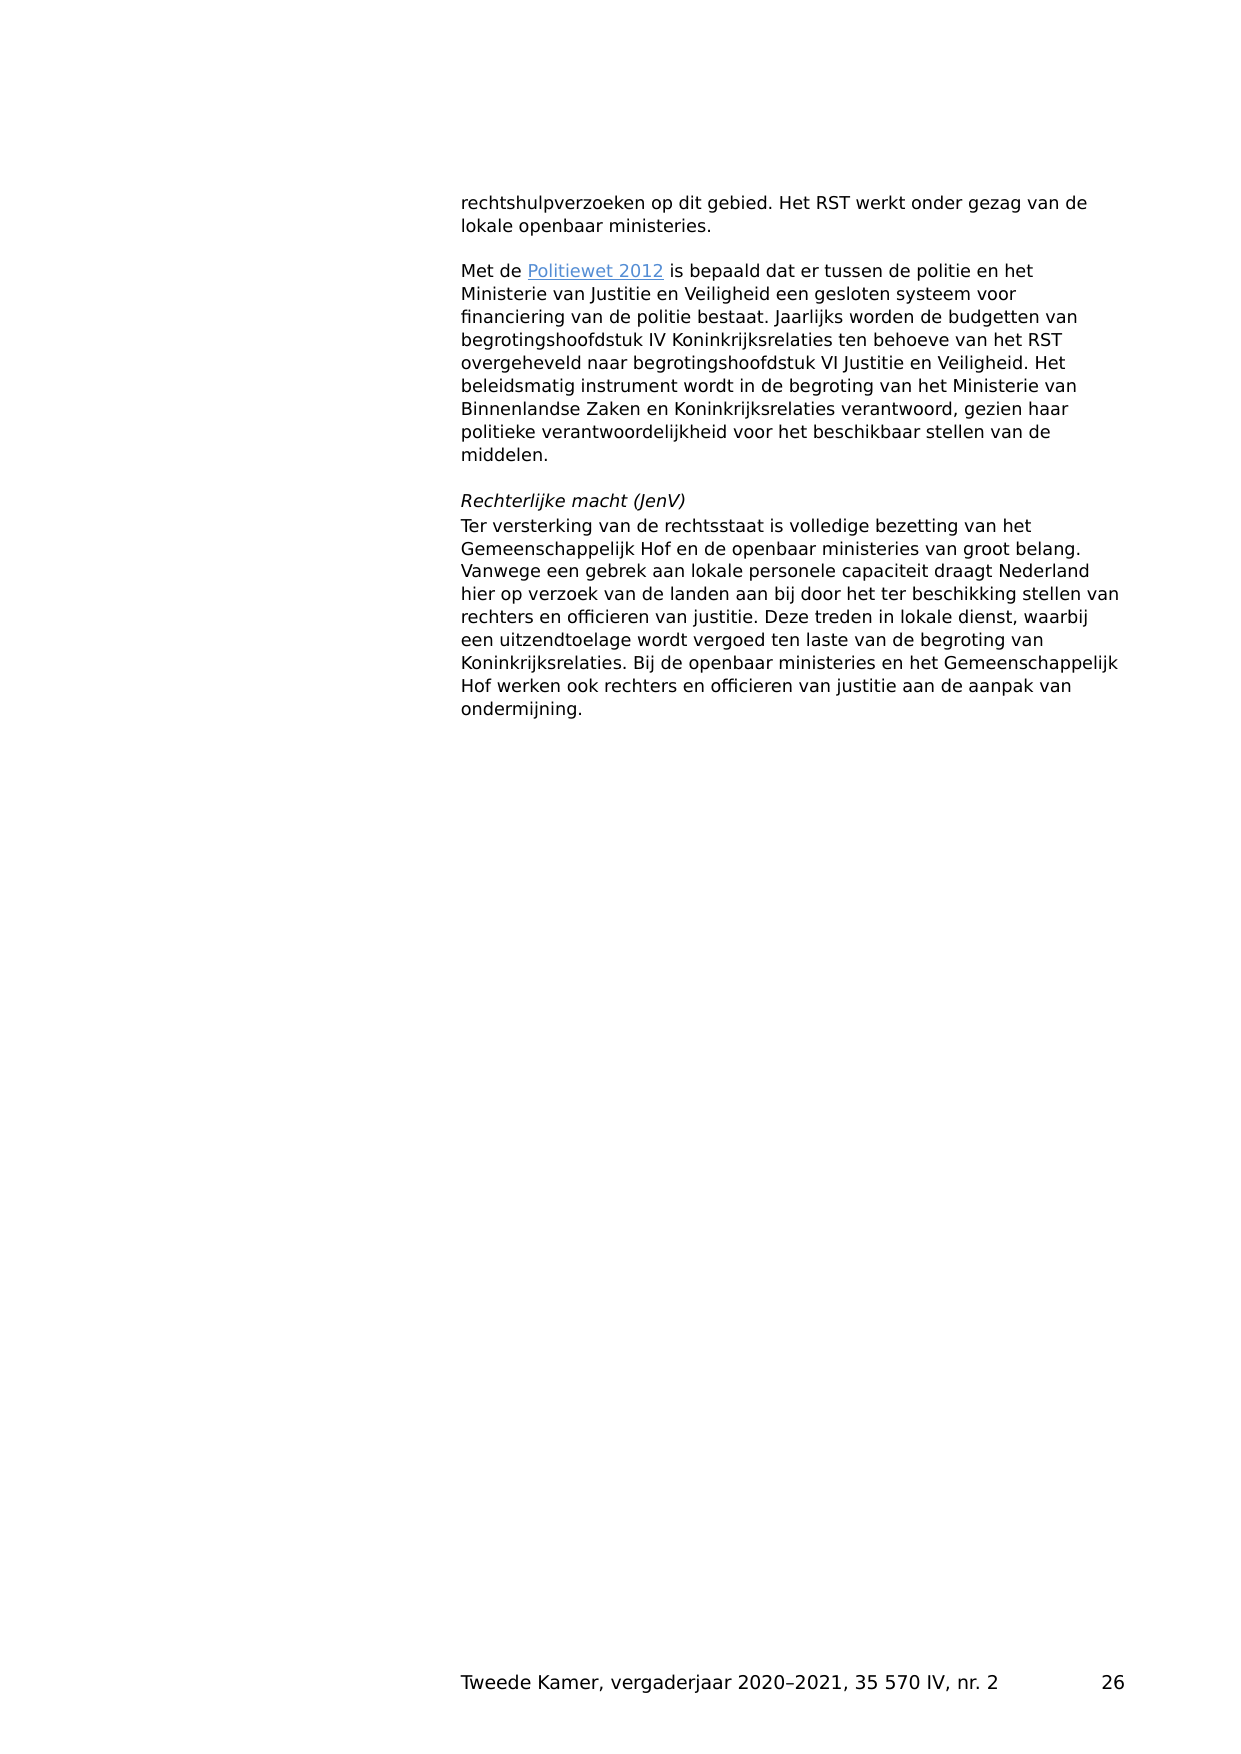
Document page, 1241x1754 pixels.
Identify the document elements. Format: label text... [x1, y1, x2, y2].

text rechtshulpverzoeken op dit gebied. Het RST werkt onder gezag van de lokale openbaar ministeries. [461, 191, 1125, 237]
text Met de Politiewet 2012 is bepaald dat er tussen de politie en het Ministerie van Justitie en Veiligheid een gesloten systeem voor financiering van de politie bestaat. Jaarlijks worden de budgetten van begrotingshoofdstuk IV Koninkrijksrelaties ten behoeve van het RST overgeheveld naar begrotingshoofdstuk VI Justitie en Veiligheid. Het beleidsmatig instrument wordt in de begroting van het Ministerie van Binnenlandse Zaken en Koninkrijksrelaties verantwoord, gezien haar politieke verantwoordelijkheid voor het beschikbaar stellen van de middelen. [461, 259, 1125, 466]
text Ter versterking van de rechtsstaat is volledige bezetting van het Gemeenschappelijk Hof en de openbaar ministeries van groot belang. Vanwege een gebrek aan lokale personele capaciteit draagt Nederland hier op verzoek van de landen aan bij door het ter beschikking stellen van rechters en officieren van justitie. Deze treden in lokale dienst, waarbij een uitzendtoelage wordt vergoed ten laste van de begroting van Koninkrijksrelaties. Bij de openbaar ministeries en het Gemeenschappelijk Hof werken ook rechters en officieren van justitie aan de aanpak van ondermijning. [461, 514, 1125, 720]
text Rechterlijke macht (JenV) [461, 489, 1125, 512]
